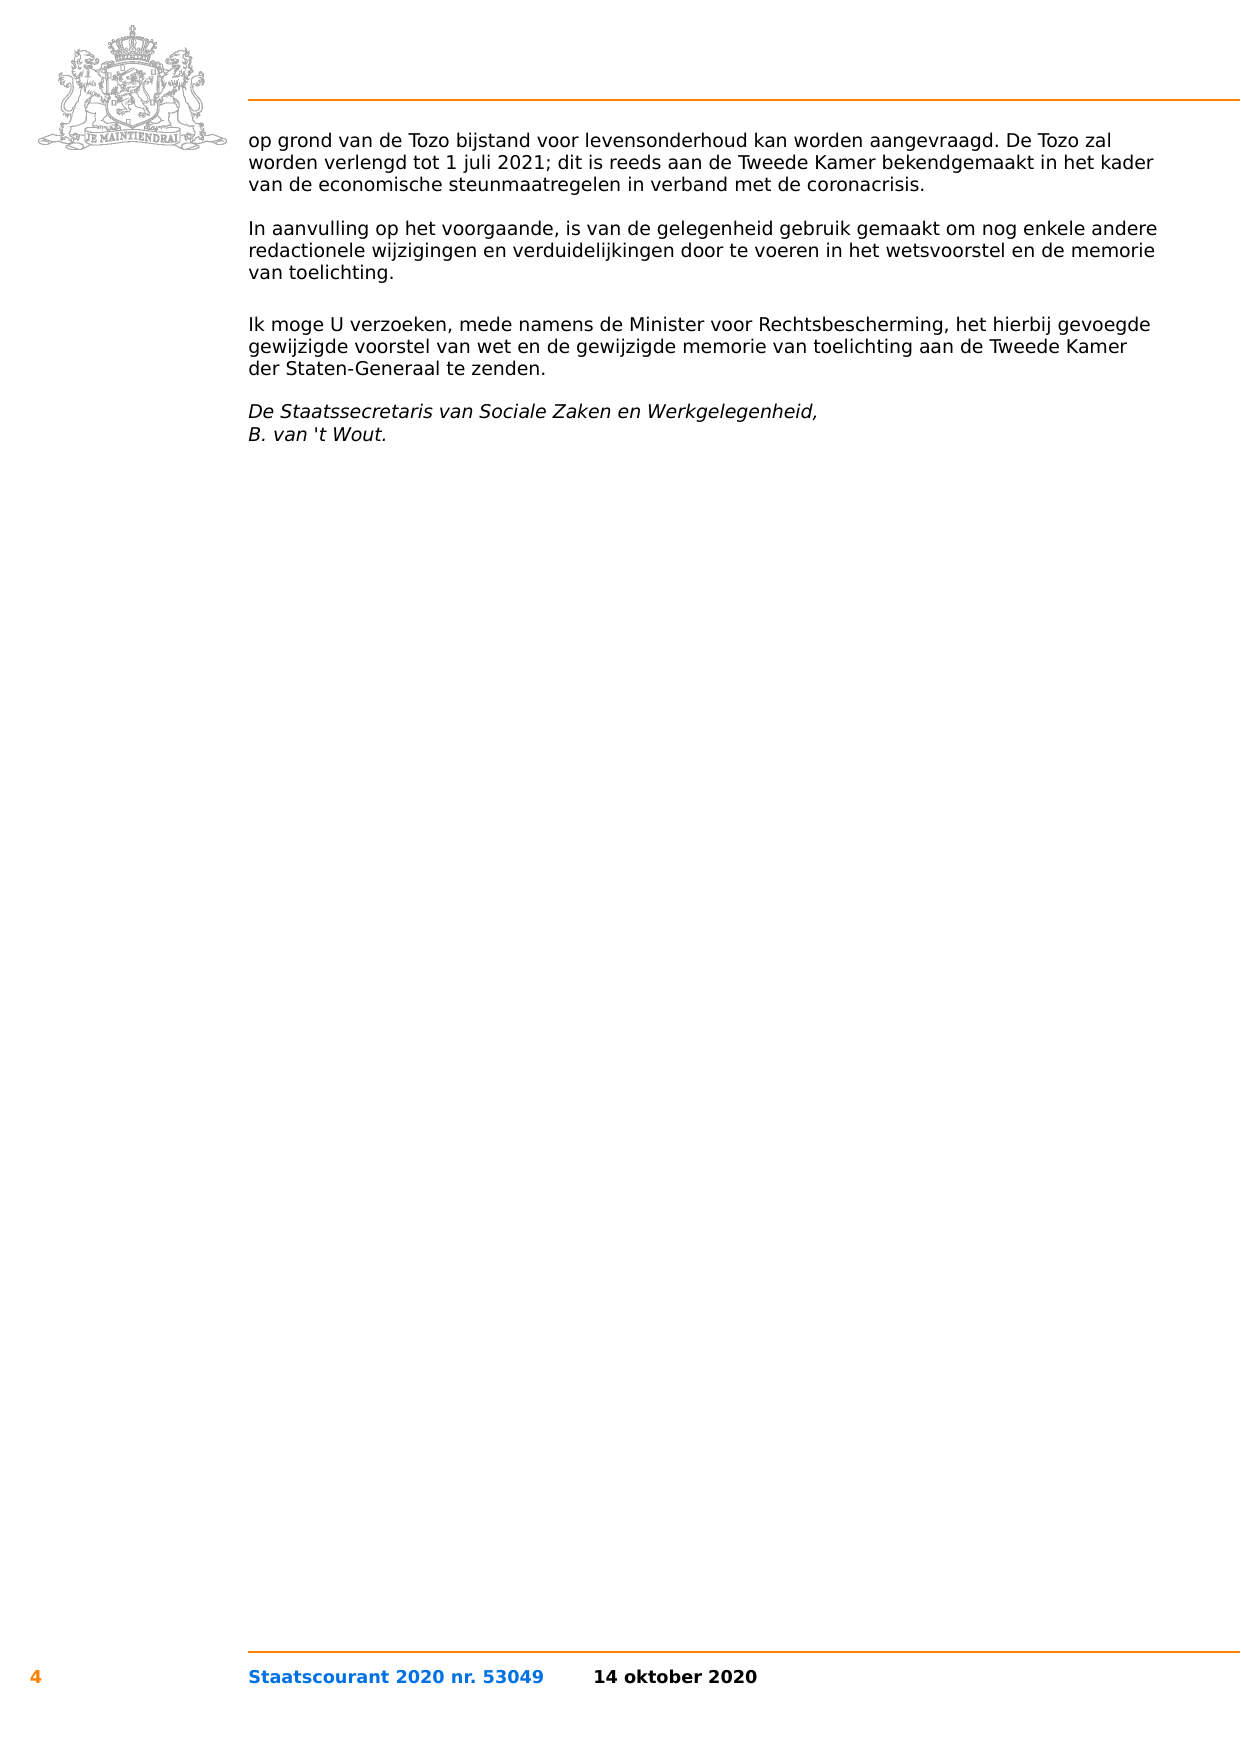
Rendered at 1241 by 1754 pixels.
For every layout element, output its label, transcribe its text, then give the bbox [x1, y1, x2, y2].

text Ik moge U verzoeken, mede namens de Minister voor Rechtsbescherming, het hierbij gevoegde gewijzigde voorstel van wet en de gewijzigde memorie van toelichting aan de Tweede Kamer der Staten-Generaal te zenden. [248, 314, 1163, 379]
picture [38, 25, 227, 150]
text De Staatssecretaris van Sociale Zaken en Werkgelegenheid, B. van 't Wout. [248, 401, 1163, 445]
text In aanvulling op het voorgaande, is van de gelegenheid gebruik gemaakt om nog enkele andere redactionele wijzigingen en verduidelijkingen door te voeren in het wetsvoorstel en de memorie van toelichting. [248, 218, 1163, 284]
text op grond van de Tozo bijstand voor levensonderhoud kan worden aangevraagd. De Tozo zal worden verlengd tot 1 juli 2021; dit is reeds aan de Tweede Kamer bekendgemaakt in het kader van de economische steunmaatregelen in verband met de coronacrisis. [248, 130, 1163, 196]
